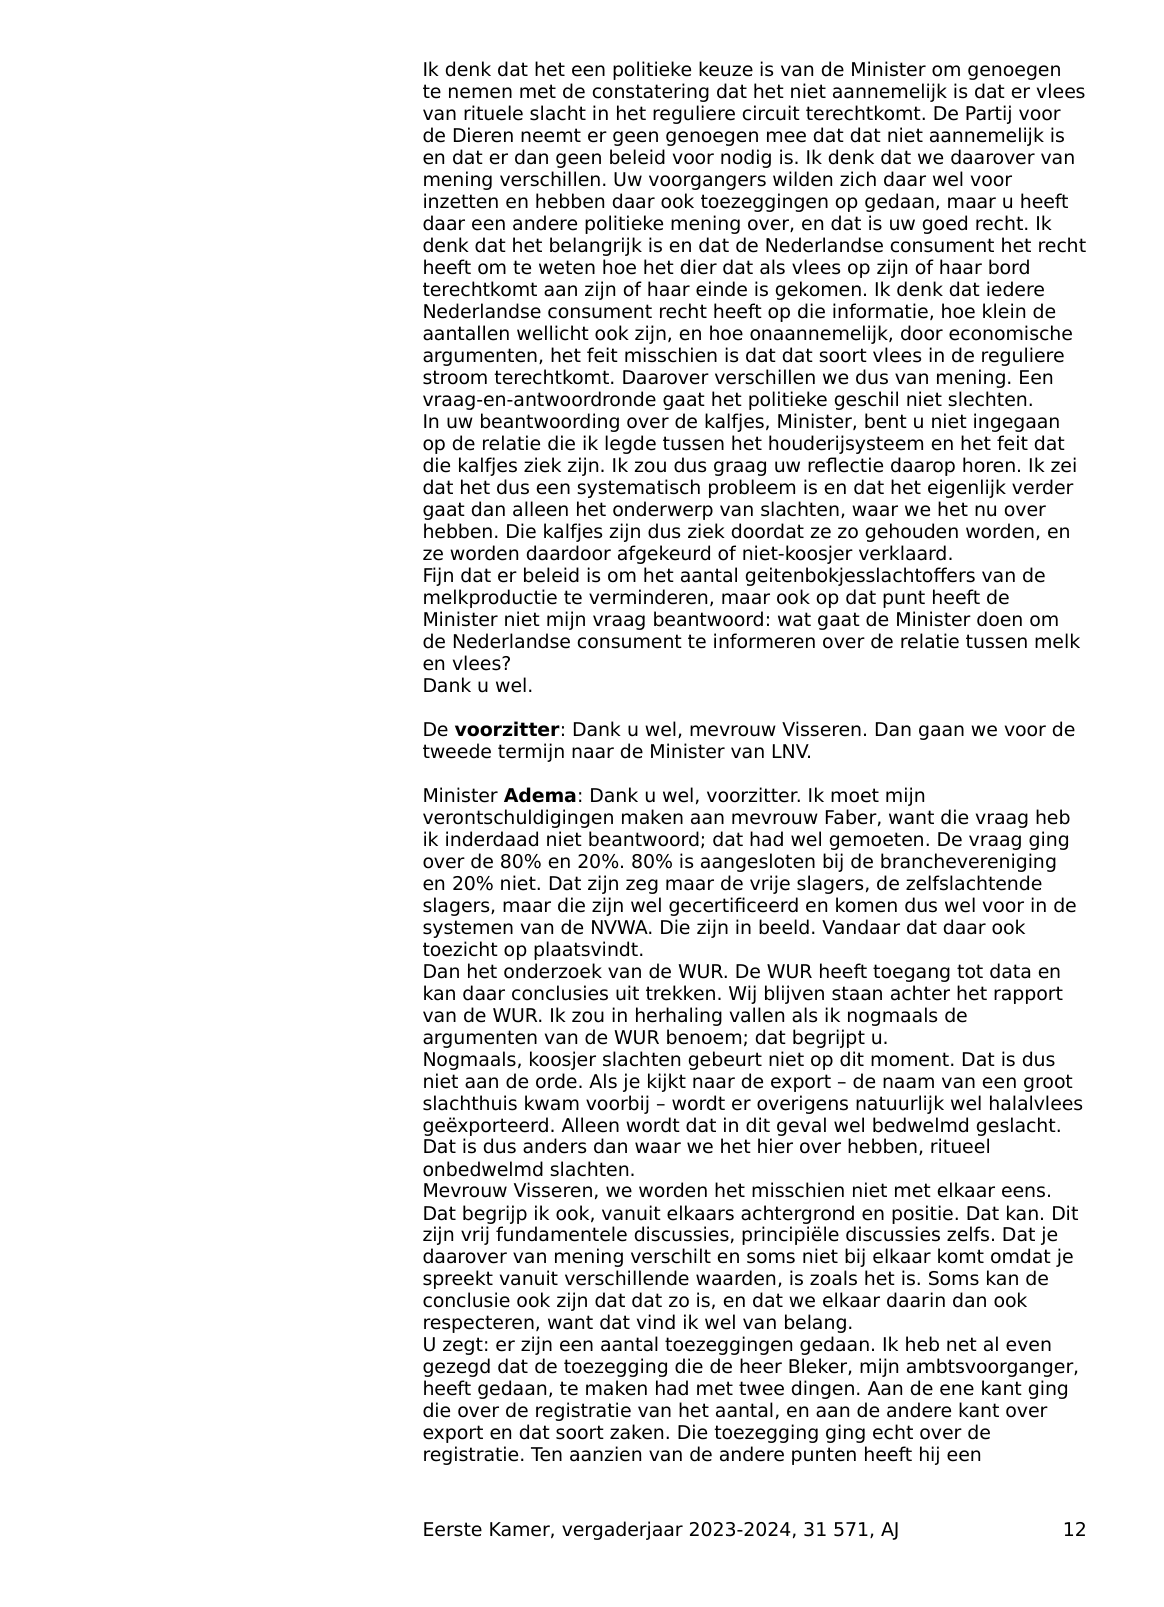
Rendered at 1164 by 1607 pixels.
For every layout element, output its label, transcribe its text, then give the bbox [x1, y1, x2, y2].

text Dan het onderzoek van de WUR. De WUR heeft toegang tot data en kan daar conclusies uit trekken. Wij blijven staan achter het rapport van de WUR. Ik zou in herhaling vallen als ik nogmaals de argumenten van de WUR benoem; dat begrijpt u. [422, 961, 1087, 1048]
text Minister Adema: Dank u wel, voorzitter. Ik moet mijn verontschuldigingen maken aan mevrouw Faber, want die vraag heb ik inderdaad niet beantwoord; dat had wel gemoeten. De vraag ging over de 80% en 20%. 80% is aangesloten bij de branchevereniging en 20% niet. Dat zijn zeg maar de vrije slagers, de zelfslachtende slagers, maar die zijn wel gecertificeerd en komen dus wel voor in de systemen van de NVWA. Die zijn in beeld. Vandaar dat daar ook toezicht op plaatsvindt. [422, 785, 1087, 961]
text In uw beantwoording over de kalfjes, Minister, bent u niet ingegaan op de relatie die ik legde tussen het houderijsysteem en het feit dat die kalfjes ziek zijn. Ik zou dus graag uw reflectie daarop horen. Ik zei dat het dus een systematisch probleem is en dat het eigenlijk verder gaat dan alleen het onderwerp van slachten, waar we het nu over hebben. Die kalfjes zijn dus ziek doordat ze zo gehouden worden, en ze worden daardoor afgekeurd of niet-koosjer verklaard. [422, 411, 1087, 564]
text Fijn dat er beleid is om het aantal geitenbokjesslachtoffers van de melkproductie te verminderen, maar ook op dat punt heeft de Minister niet mijn vraag beantwoord: wat gaat de Minister doen om de Nederlandse consument te informeren over de relatie tussen melk en vlees? [422, 564, 1087, 674]
text Mevrouw Visseren, we worden het misschien niet met elkaar eens. Dat begrijp ik ook, vanuit elkaars achtergrond en positie. Dat kan. Dit zijn vrij fundamentele discussies, principiële discussies zelfs. Dat je daarover van mening verschilt en soms niet bij elkaar komt omdat je spreekt vanuit verschillende waarden, is zoals het is. Soms kan de conclusie ook zijn dat dat zo is, en dat we elkaar daarin dan ook respecteren, want dat vind ik wel van belang. [422, 1180, 1087, 1334]
text Ik denk dat het een politieke keuze is van de Minister om genoegen te nemen met de constatering dat het niet aannemelijk is dat er vlees van rituele slacht in het reguliere circuit terechtkomt. De Partij voor de Dieren neemt er geen genoegen mee dat dat niet aannemelijk is en dat er dan geen beleid voor nodig is. Ik denk dat we daarover van mening verschillen. Uw voorgangers wilden zich daar wel voor inzetten en hebben daar ook toezeggingen op gedaan, maar u heeft daar een andere politieke mening over, en dat is uw goed recht. Ik denk dat het belangrijk is en dat de Nederlandse consument het recht heeft om te weten hoe het dier dat als vlees op zijn of haar bord terechtkomt aan zijn of haar einde is gekomen. Ik denk dat iedere Nederlandse consument recht heeft op die informatie, hoe klein de aantallen wellicht ook zijn, en hoe onaannemelijk, door economische argumenten, het feit misschien is dat dat soort vlees in de reguliere stroom terechtkomt. Daarover verschillen we dus van mening. Een vraag-en-antwoordronde gaat het politieke geschil niet slechten. [422, 59, 1087, 411]
text Dank u wel. [422, 674, 1087, 696]
text U zegt: er zijn een aantal toezeggingen gedaan. Ik heb net al even gezegd dat de toezegging die de heer Bleker, mijn ambtsvoorganger, heeft gedaan, te maken had met twee dingen. Aan de ene kant ging die over de registratie van het aantal, en aan de andere kant over export en dat soort zaken. Die toezegging ging echt over de registratie. Ten aanzien van de andere punten heeft hij een [422, 1334, 1087, 1466]
text De voorzitter: Dank u wel, mevrouw Visseren. Dan gaan we voor de tweede termijn naar de Minister van LNV. [422, 719, 1087, 763]
text Nogmaals, koosjer slachten gebeurt niet op dit moment. Dat is dus niet aan de orde. Als je kijkt naar de export – de naam van een groot slachthuis kwam voorbij – wordt er overigens natuurlijk wel halalvlees geëxporteerd. Alleen wordt dat in dit geval wel bedwelmd geslacht. Dat is dus anders dan waar we het hier over hebben, ritueel onbedwelmd slachten. [422, 1048, 1087, 1180]
